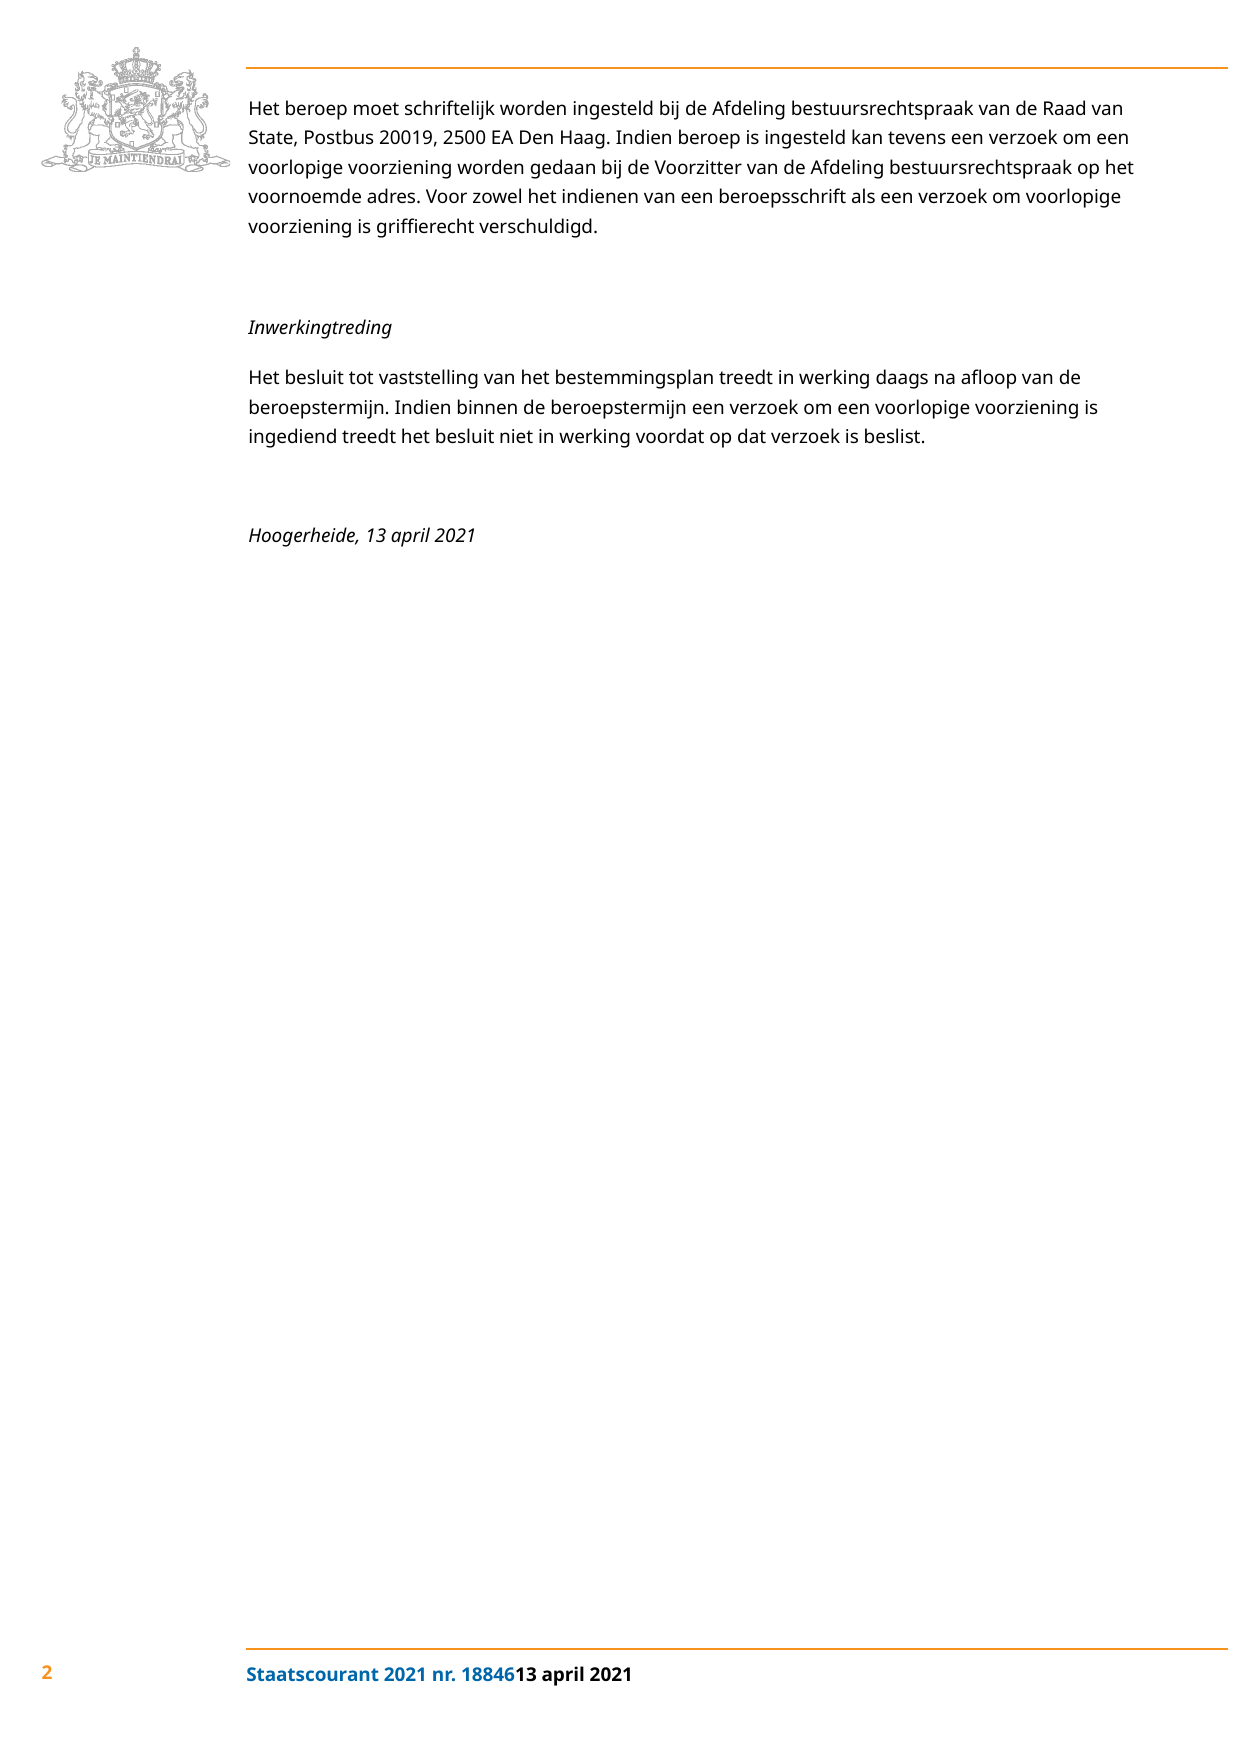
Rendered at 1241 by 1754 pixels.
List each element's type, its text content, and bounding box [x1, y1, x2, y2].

text Het besluit tot vaststelling van het bestemmingsplan treedt in werking daags na afloop van de beroepstermijn. Indien binnen de beroepstermijn een verzoek om een voorlopige voorziening is ingediend treedt het besluit niet in werking voordat op dat verzoek is beslist. [248, 364, 1152, 449]
picture [41, 47, 231, 172]
text Inwerkingtreding [248, 314, 1152, 340]
text Hoogerheide, 13 april 2021 [248, 522, 1152, 547]
text Het beroep moet schriftelijk worden ingesteld bij de Afdeling bestuursrechtspraak van de Raad van State, Postbus 20019, 2500 EA Den Haag. Indien beroep is ingesteld kan tevens een verzoek om een voorlopige voorziening worden gedaan bij de Voorzitter van de Afdeling bestuursrechtspraak op het voornoemde adres. Voor zowel het indienen van een beroepsschrift als een verzoek om voorlopige voorziening is griffierecht verschuldigd. [248, 95, 1152, 239]
